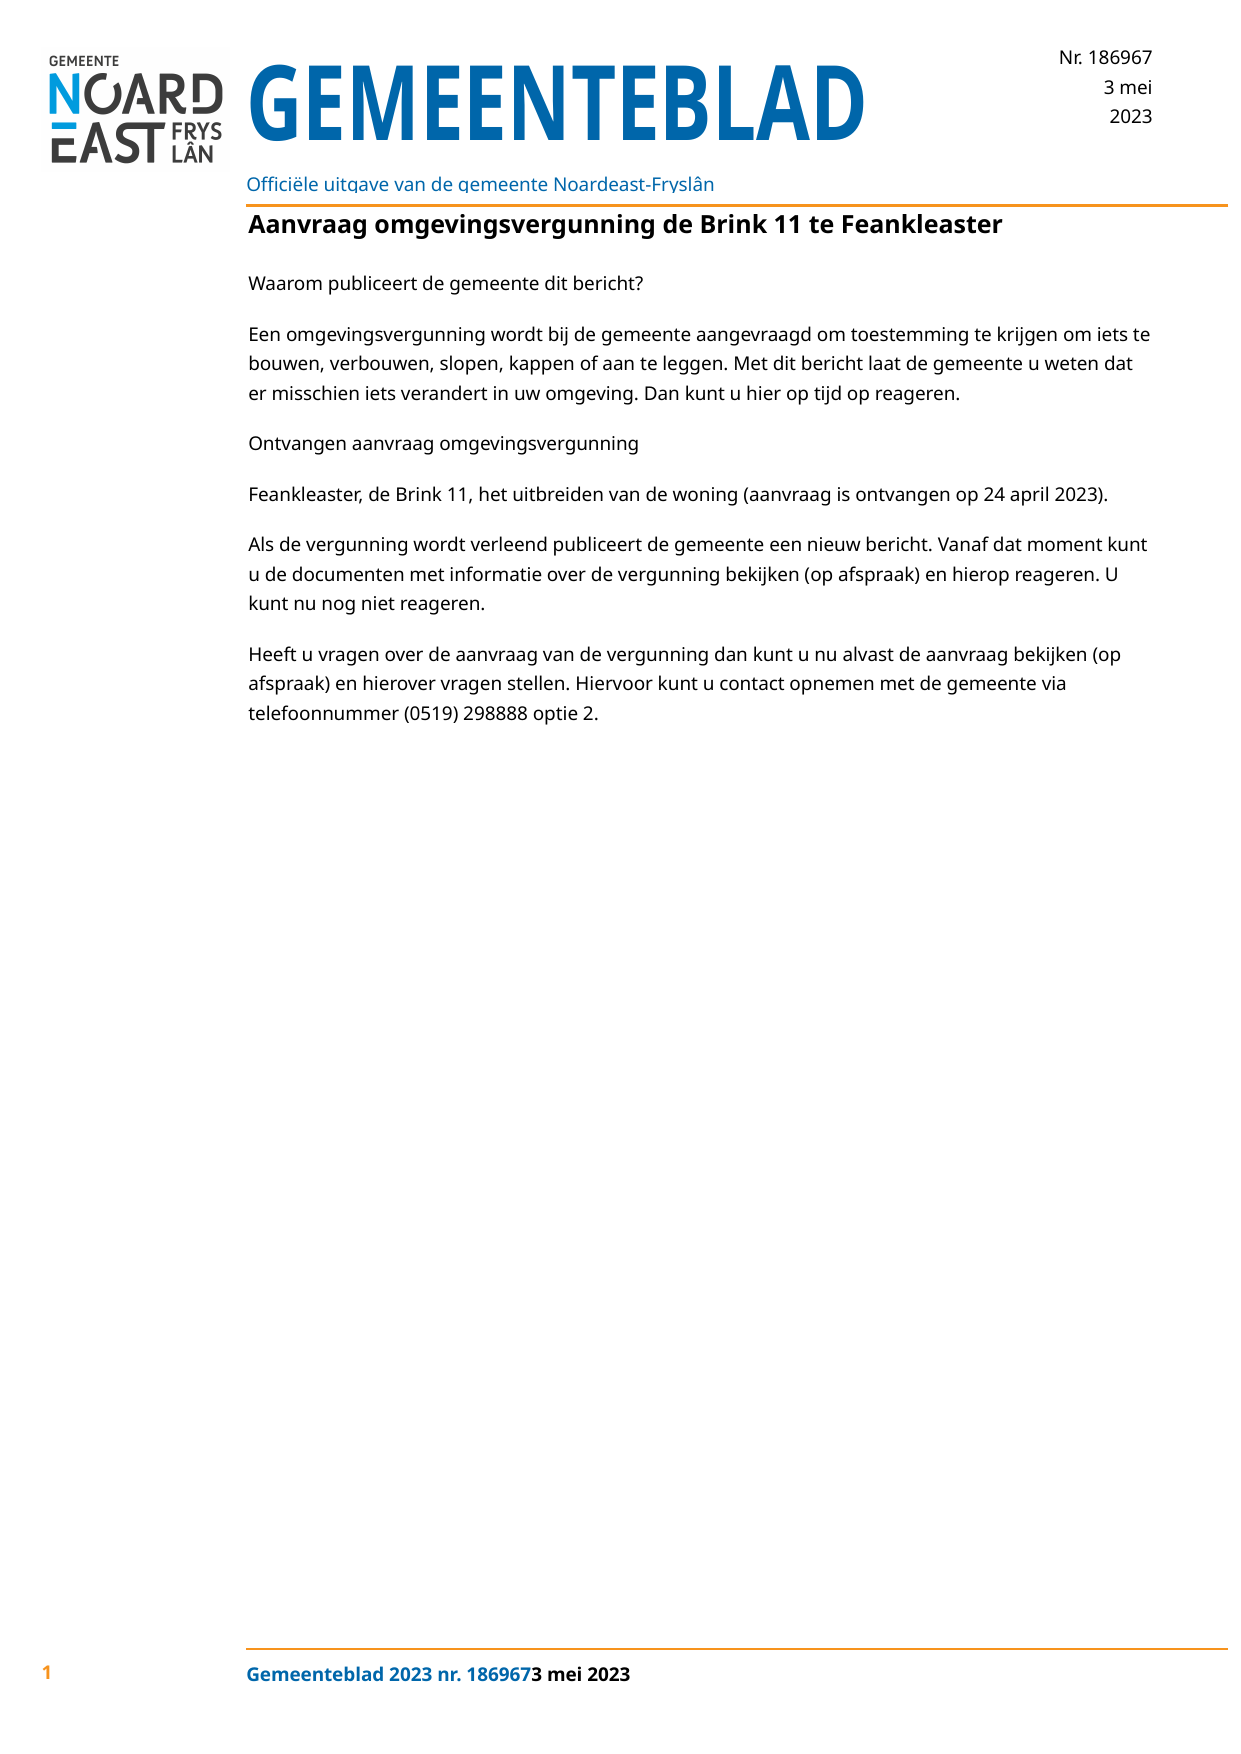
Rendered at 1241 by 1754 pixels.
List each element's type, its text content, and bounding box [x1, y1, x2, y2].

text Heeft u vragen over de aanvraag van de vergunning dan kunt u nu alvast de aanvraag bekijken (op afspraak) en hierover vragen stellen. Hiervoor kunt u contact opnemen met de gemeente via telefoonnummer (0519) 298888 optie 2. [248, 641, 1152, 726]
text Ontvangen aanvraag omgevingsvergunning [248, 430, 1152, 456]
text Feankleaster, de Brink 11, het uitbreiden van de woning (aanvraag is ontvangen op 24 april 2023). [248, 481, 1152, 506]
picture [41, 47, 231, 172]
text Waarom publiceert de gemeente dit bericht? [248, 270, 1152, 296]
text Als de vergunning wordt verleend publiceert de gemeente een nieuw bericht. Vanaf dat moment kunt u de documenten met informatie over de vergunning bekijken (op afspraak) en hierop reageren. U kunt nu nog niet reageren. [248, 531, 1152, 616]
text Aanvraag omgevingsvergunning de Brink 11 te Feankleaster [248, 207, 1152, 241]
text Een omgevingsvergunning wordt bij de gemeente aangevraagd om toestemming te krijgen om iets te bouwen, verbouwen, slopen, kappen of aan te leggen. Met dit bericht laat de gemeente u weten dat er misschien iets verandert in uw omgeving. Dan kunt u hier op tijd op reageren. [248, 321, 1152, 406]
